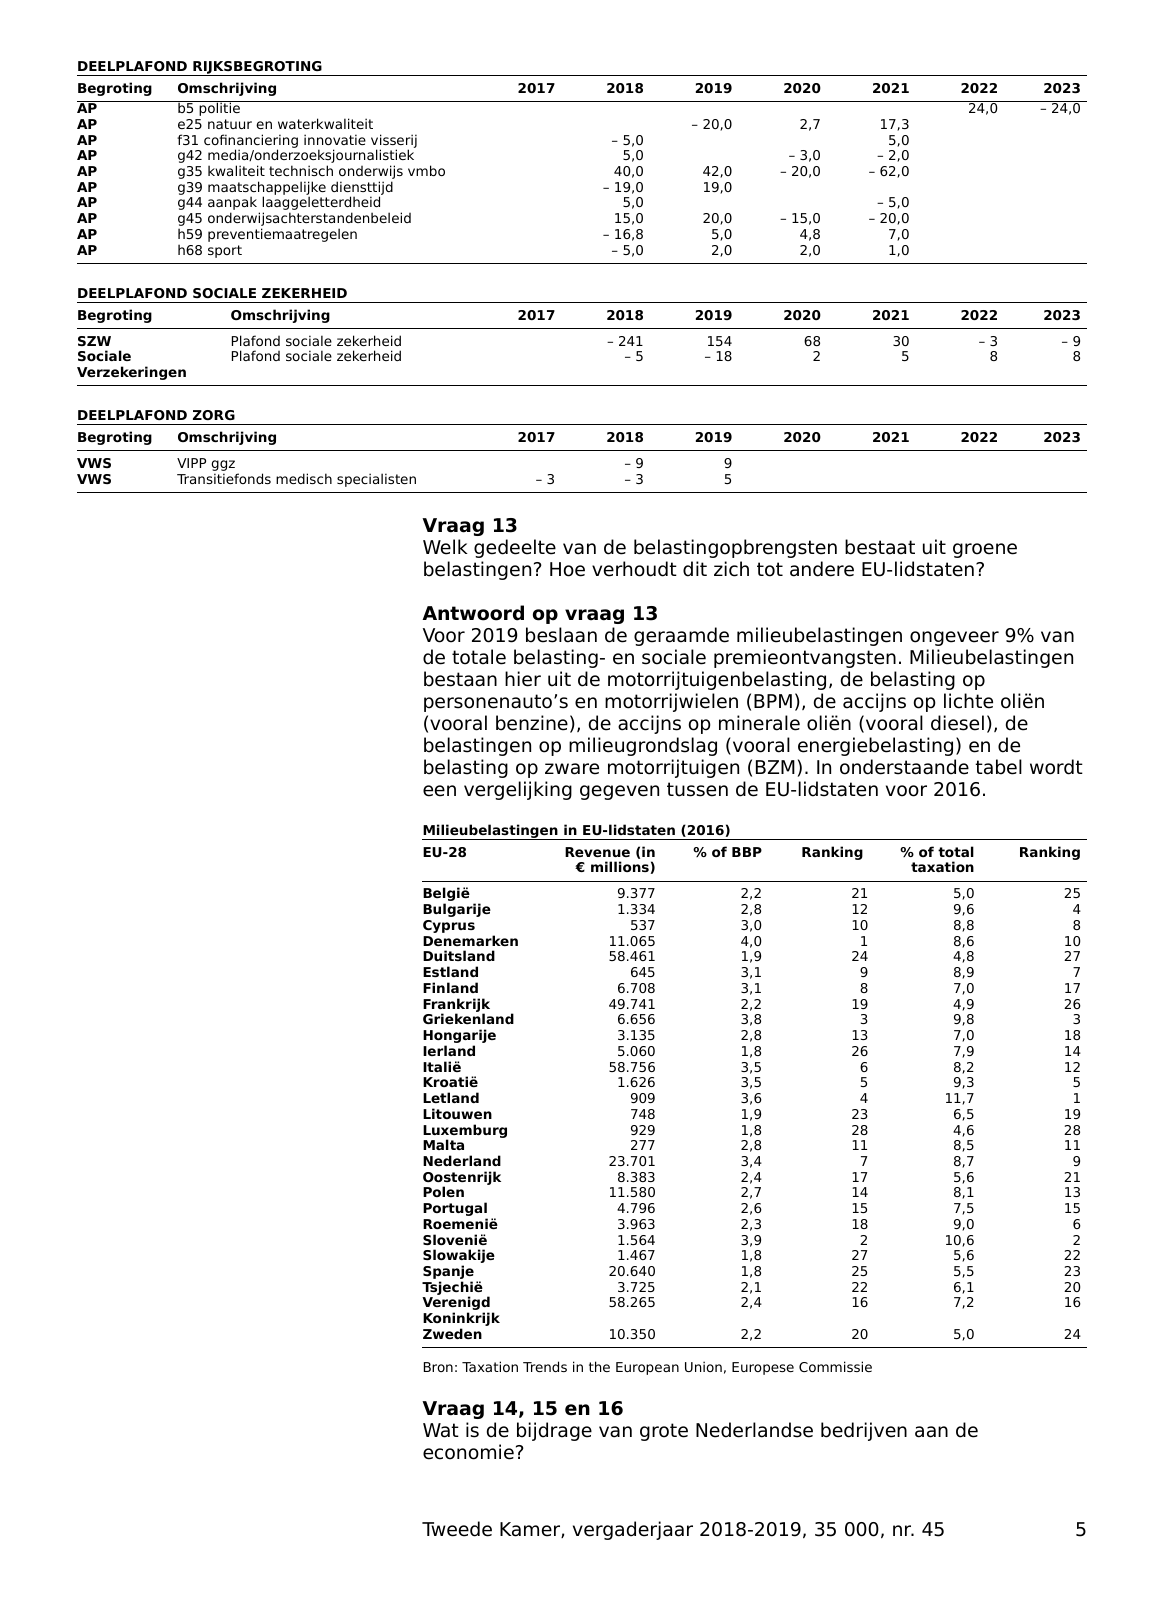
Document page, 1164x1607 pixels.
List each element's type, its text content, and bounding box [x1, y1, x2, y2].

table_cell – 5,0 [827, 195, 915, 211]
table_cell Cyprus [422, 918, 555, 933]
table_cell 19 [980, 1107, 1087, 1122]
table_cell [473, 227, 561, 242]
table_cell Oostenrijk [422, 1170, 555, 1185]
table_cell [915, 243, 1004, 263]
text Wat is de bijdrage van grote Nederlandse bedrijven aan de economie? [422, 1420, 1087, 1464]
table_cell 23.701 [555, 1154, 661, 1169]
table_cell Griekenland [422, 1012, 555, 1028]
table_cell [738, 180, 827, 195]
table_cell 2,2 [661, 882, 768, 902]
table_cell e25 natuur en waterkwaliteit [171, 117, 472, 132]
table_cell 26 [768, 1044, 874, 1059]
table_cell – 9 [561, 451, 649, 472]
table_cell 2020 [738, 425, 827, 450]
table_cell 2,0 [650, 243, 738, 263]
table_cell [915, 195, 1004, 211]
table_cell 6 [768, 1059, 874, 1075]
table_cell 12 [980, 1059, 1087, 1075]
table_cell 6.708 [555, 981, 661, 996]
table_cell 11.580 [555, 1185, 661, 1201]
table_cell 5 [827, 349, 915, 385]
table_cell 24 [768, 949, 874, 965]
table_cell 2,6 [661, 1201, 768, 1217]
table_cell Estland [422, 965, 555, 981]
table_cell VIPP ggz [171, 451, 472, 472]
table_cell 2018 [561, 425, 649, 450]
table_cell [650, 148, 738, 164]
table_cell 68 [738, 329, 827, 349]
table_cell Denemarken [422, 934, 555, 949]
table_cell 748 [555, 1107, 661, 1122]
table_cell 2,3 [661, 1217, 768, 1232]
table_cell [1004, 211, 1087, 227]
table_cell 8 [915, 349, 1004, 385]
table_cell Slovenië [422, 1233, 555, 1248]
table_cell [738, 195, 827, 211]
table_cell 12 [768, 902, 874, 918]
table_cell 2 [768, 1233, 874, 1248]
table_cell Transitiefonds medisch specialisten [171, 472, 472, 492]
table_cell Litouwen [422, 1107, 555, 1122]
table_cell 1.467 [555, 1248, 661, 1264]
table_cell 4 [768, 1091, 874, 1107]
table_cell 537 [555, 918, 661, 933]
table_cell 4,6 [874, 1122, 980, 1138]
table_cell 2,4 [661, 1170, 768, 1185]
table_cell 8,7 [874, 1154, 980, 1169]
table_cell [1004, 117, 1087, 132]
table_cell [915, 180, 1004, 195]
table_cell 2022 [915, 76, 1004, 101]
table_cell 14 [768, 1185, 874, 1201]
table_cell 1.334 [555, 902, 661, 918]
table_cell 154 [650, 329, 738, 349]
table_cell 5,0 [874, 882, 980, 902]
table_cell Kroatië [422, 1075, 555, 1091]
table_cell [827, 180, 915, 195]
table_cell [915, 472, 1004, 492]
table_cell Nederland [422, 1154, 555, 1169]
table_cell 4.796 [555, 1201, 661, 1217]
table_cell [915, 117, 1004, 132]
table_cell g45 onderwijsachterstandenbeleid [171, 211, 472, 227]
table_cell – 20,0 [738, 164, 827, 179]
table_cell 2017 [473, 76, 561, 101]
table_cell 1,9 [661, 1107, 768, 1122]
table_cell [650, 133, 738, 148]
table_cell 23 [980, 1264, 1087, 1279]
table_cell [738, 472, 827, 492]
table_cell Malta [422, 1138, 555, 1154]
table_cell Plafond sociale zekerheid [224, 349, 472, 385]
table_cell 9 [650, 451, 738, 472]
table_cell 1,8 [661, 1122, 768, 1138]
table_cell [1004, 451, 1087, 472]
table_cell Tsjechië [422, 1280, 555, 1295]
text Vraag 13 [422, 515, 1087, 537]
table_cell Letland [422, 1091, 555, 1107]
table_cell – 5 [561, 349, 649, 385]
table_cell 58.756 [555, 1059, 661, 1075]
table_cell – 16,8 [561, 227, 649, 242]
table_cell 2022 [915, 303, 1004, 328]
table_cell 13 [980, 1185, 1087, 1201]
table_cell 5,0 [650, 227, 738, 242]
table_cell 2,4 [661, 1295, 768, 1327]
table_header DEELPLAFOND SOCIALE ZEKERHEID [77, 286, 1087, 302]
table_cell [915, 133, 1004, 148]
table_cell 3.963 [555, 1217, 661, 1232]
table_cell [1004, 180, 1087, 195]
table_cell VWS [77, 451, 171, 472]
table_cell Slowakije [422, 1248, 555, 1264]
table_cell 2021 [827, 76, 915, 101]
table_cell [738, 451, 827, 472]
table_cell 5 [650, 472, 738, 492]
table_cell [1004, 227, 1087, 242]
table_header DEELPLAFOND ZORG [77, 408, 1087, 424]
table_cell 25 [980, 882, 1087, 902]
table_cell 4,9 [874, 996, 980, 1012]
table_cell [650, 195, 738, 211]
table_cell 21 [980, 1170, 1087, 1185]
table_cell – 5,0 [561, 243, 649, 263]
table_cell 2018 [561, 76, 649, 101]
table_header Milieubelastingen in EU-lidstaten (2016) [422, 823, 1087, 839]
table_cell AP [77, 133, 171, 148]
table_cell 3 [768, 1012, 874, 1028]
table_cell – 24,0 [1004, 102, 1087, 117]
table_cell 20.640 [555, 1264, 661, 1279]
table_cell 7,0 [827, 227, 915, 242]
table_cell 2 [980, 1233, 1087, 1248]
table_cell – 2,0 [827, 148, 915, 164]
table_cell [1004, 133, 1087, 148]
table_cell 7 [980, 965, 1087, 981]
table_cell 7,9 [874, 1044, 980, 1059]
table_cell [473, 349, 561, 385]
table_cell [827, 102, 915, 117]
table_cell Sociale Verzekeringen [77, 349, 224, 385]
table_cell 28 [980, 1122, 1087, 1138]
table_cell 19,0 [650, 180, 738, 195]
table_cell [915, 211, 1004, 227]
table_cell 277 [555, 1138, 661, 1154]
table_cell g35 kwaliteit technisch onderwijs vmbo [171, 164, 472, 179]
table_cell 21 [768, 882, 874, 902]
table_cell 15 [768, 1201, 874, 1217]
table_cell 1.626 [555, 1075, 661, 1091]
table_cell 3,4 [661, 1154, 768, 1169]
table_cell 1 [768, 934, 874, 949]
table_cell 2,8 [661, 902, 768, 918]
table_cell Begroting [77, 425, 171, 450]
table_cell [738, 102, 827, 117]
table_cell 9 [768, 965, 874, 981]
table_cell 7,0 [874, 981, 980, 996]
table_cell 28 [768, 1122, 874, 1138]
table_cell 22 [768, 1280, 874, 1295]
table_cell 2,0 [738, 243, 827, 263]
table_cell 3,5 [661, 1075, 768, 1091]
table_cell 6.656 [555, 1012, 661, 1028]
table_cell 10 [768, 918, 874, 933]
table_cell [473, 195, 561, 211]
table_cell Plafond sociale zekerheid [224, 329, 472, 349]
table_cell Frankrijk [422, 996, 555, 1012]
table_cell 49.741 [555, 996, 661, 1012]
table_cell Spanje [422, 1264, 555, 1279]
table_cell 2022 [915, 425, 1004, 450]
table_cell 2023 [1004, 303, 1087, 328]
table_cell SZW [77, 329, 224, 349]
table_cell [915, 451, 1004, 472]
table_cell % of BBP [661, 840, 768, 881]
table_cell – 5,0 [561, 133, 649, 148]
table_cell 2019 [650, 425, 738, 450]
table_cell 3,1 [661, 981, 768, 996]
table_cell – 3 [473, 472, 561, 492]
text Vraag 14, 15 en 16 [422, 1398, 1087, 1420]
table_cell 1,9 [661, 949, 768, 965]
table_cell EU-28 [422, 840, 555, 881]
table_cell 645 [555, 965, 661, 981]
table_cell [473, 243, 561, 263]
table_cell 17 [768, 1170, 874, 1185]
table_cell 2021 [827, 425, 915, 450]
table_cell 2,2 [661, 1327, 768, 1347]
table_cell [1004, 243, 1087, 263]
table_cell 8.383 [555, 1170, 661, 1185]
table_cell AP [77, 243, 171, 263]
table_cell [473, 102, 561, 117]
table_cell g39 maatschappelijke diensttijd [171, 180, 472, 195]
table_cell 5,0 [874, 1327, 980, 1347]
table_cell h59 preventiemaatregelen [171, 227, 472, 242]
text Antwoord op vraag 13 [422, 603, 1087, 625]
table_cell [473, 180, 561, 195]
table_cell [473, 211, 561, 227]
table_cell 16 [980, 1295, 1087, 1327]
table_cell Omschrijving [171, 76, 472, 101]
table_cell 15 [980, 1201, 1087, 1217]
table_cell 3 [980, 1012, 1087, 1028]
table_cell 2020 [738, 76, 827, 101]
table_cell 20 [980, 1280, 1087, 1295]
table_cell 17 [980, 981, 1087, 996]
table_cell AP [77, 227, 171, 242]
table_cell 10,6 [874, 1233, 980, 1248]
table_cell 9,6 [874, 902, 980, 918]
table_cell 7 [768, 1154, 874, 1169]
table_cell VWS [77, 472, 171, 492]
table_cell 2017 [473, 303, 561, 328]
table_cell 2023 [1004, 76, 1087, 101]
table_cell 4,8 [874, 949, 980, 965]
table_cell Italië [422, 1059, 555, 1075]
table_cell – 19,0 [561, 180, 649, 195]
table_cell 3,0 [661, 918, 768, 933]
table_cell [915, 227, 1004, 242]
table_cell – 3,0 [738, 148, 827, 164]
table_cell [827, 472, 915, 492]
table_cell 40,0 [561, 164, 649, 179]
table_cell 2018 [561, 303, 649, 328]
table_cell g42 media/onderzoeksjournalistiek [171, 148, 472, 164]
table_cell Portugal [422, 1201, 555, 1217]
table_cell 6,1 [874, 1280, 980, 1295]
table_cell Omschrijving [171, 425, 472, 450]
table_cell Ierland [422, 1044, 555, 1059]
table_cell 24 [980, 1327, 1087, 1347]
table_cell Verenigd Koninkrijk [422, 1295, 555, 1327]
table_cell 1.564 [555, 1233, 661, 1248]
table_cell Duitsland [422, 949, 555, 965]
table_cell [650, 102, 738, 117]
table_cell 58.265 [555, 1295, 661, 1327]
table_cell 8 [768, 981, 874, 996]
table_cell 2023 [1004, 425, 1087, 450]
table_cell 11 [768, 1138, 874, 1154]
table_cell 2,8 [661, 1138, 768, 1154]
table_cell 8 [980, 918, 1087, 933]
table_cell 22 [980, 1248, 1087, 1264]
table_cell AP [77, 148, 171, 164]
table_cell Begroting [77, 76, 171, 101]
table_cell 2,2 [661, 996, 768, 1012]
table_cell 2 [738, 349, 827, 385]
table_cell Revenue (in € millions) [555, 840, 661, 881]
table_cell [473, 329, 561, 349]
table_cell 4,8 [738, 227, 827, 242]
table_cell – 62,0 [827, 164, 915, 179]
table_cell 10.350 [555, 1327, 661, 1347]
table_cell 1,8 [661, 1264, 768, 1279]
table_cell [473, 133, 561, 148]
table_cell % of total taxation [874, 840, 980, 881]
table_cell 3.135 [555, 1028, 661, 1044]
table_cell 8 [1004, 349, 1087, 385]
table_cell [473, 451, 561, 472]
table_cell 6,5 [874, 1107, 980, 1122]
table_cell 7,5 [874, 1201, 980, 1217]
table_cell Begroting [77, 303, 224, 328]
table_cell 11.065 [555, 934, 661, 949]
table_cell [1004, 472, 1087, 492]
table_cell 4 [980, 902, 1087, 918]
table_cell 9 [980, 1154, 1087, 1169]
table_cell [561, 117, 649, 132]
table_cell g44 aanpak laaggeletterdheid [171, 195, 472, 211]
table_cell Omschrijving [224, 303, 472, 328]
table_cell 3,6 [661, 1091, 768, 1107]
table_cell 8,8 [874, 918, 980, 933]
table_cell 2,7 [738, 117, 827, 132]
table_cell 5,0 [561, 195, 649, 211]
table_cell 929 [555, 1122, 661, 1138]
table_cell [473, 148, 561, 164]
table_cell 18 [768, 1217, 874, 1232]
table_cell – 18 [650, 349, 738, 385]
table_cell 1,8 [661, 1044, 768, 1059]
table_cell Bulgarije [422, 902, 555, 918]
table_cell 2,8 [661, 1028, 768, 1044]
table_cell 9.377 [555, 882, 661, 902]
table_cell 20,0 [650, 211, 738, 227]
table_cell – 15,0 [738, 211, 827, 227]
table_cell [473, 164, 561, 179]
table_cell h68 sport [171, 243, 472, 263]
table_cell 14 [980, 1044, 1087, 1059]
table_cell 11 [980, 1138, 1087, 1154]
table_cell 909 [555, 1091, 661, 1107]
table_cell – 20,0 [650, 117, 738, 132]
table_cell [561, 102, 649, 117]
table_cell 1,8 [661, 1248, 768, 1264]
table_cell 16 [768, 1295, 874, 1327]
table_cell 1 [980, 1091, 1087, 1107]
table_cell 25 [768, 1264, 874, 1279]
table_cell 23 [768, 1107, 874, 1122]
table_cell 13 [768, 1028, 874, 1044]
table_cell AP [77, 102, 171, 117]
table_cell 2,7 [661, 1185, 768, 1201]
table_cell 5,0 [827, 133, 915, 148]
table_cell 11,7 [874, 1091, 980, 1107]
table_cell 8,5 [874, 1138, 980, 1154]
table_cell 3,8 [661, 1012, 768, 1028]
table_cell Ranking [768, 840, 874, 881]
table_cell 2021 [827, 303, 915, 328]
table_cell België [422, 882, 555, 902]
table_cell 9,3 [874, 1075, 980, 1091]
table_cell [473, 117, 561, 132]
table_cell 42,0 [650, 164, 738, 179]
table_cell 4,0 [661, 934, 768, 949]
table_cell AP [77, 211, 171, 227]
table_cell 2019 [650, 303, 738, 328]
table_cell 2020 [738, 303, 827, 328]
table_cell [1004, 195, 1087, 211]
table_cell 8,9 [874, 965, 980, 981]
table_cell [827, 451, 915, 472]
table_cell [915, 148, 1004, 164]
table_cell 5,5 [874, 1264, 980, 1279]
table_cell AP [77, 195, 171, 211]
table_cell 2,1 [661, 1280, 768, 1295]
table_cell 27 [768, 1248, 874, 1264]
table_cell 3.725 [555, 1280, 661, 1295]
table_cell AP [77, 164, 171, 179]
table_cell 24,0 [915, 102, 1004, 117]
table_cell f31 cofinanciering innovatie visserij [171, 133, 472, 148]
table_cell 10 [980, 934, 1087, 949]
table_cell 58.461 [555, 949, 661, 965]
table_cell – 241 [561, 329, 649, 349]
table_cell Finland [422, 981, 555, 996]
table_cell – 3 [915, 329, 1004, 349]
table_cell AP [77, 180, 171, 195]
table_cell – 20,0 [827, 211, 915, 227]
table_cell – 3 [561, 472, 649, 492]
table_header DEELPLAFOND RIJKSBEGROTING [77, 59, 1087, 75]
table_cell b5 politie [171, 102, 472, 117]
table_cell 7,2 [874, 1295, 980, 1327]
table_cell 5.060 [555, 1044, 661, 1059]
table_cell 26 [980, 996, 1087, 1012]
text Voor 2019 beslaan de geraamde milieubelastingen ongeveer 9% van de totale belasting- en sociale premieontvangsten. Milieubelastingen bestaan hier uit de motorrijtuigenbelasting, de belasting op personenauto’s en motorrijwielen (BPM), de accijns op lichte oliën (vooral benzine), de accijns op minerale oliën (vooral diesel), de belastingen op milieugrondslag (vooral energiebelasting) en de belasting op zware motorrijtuigen (BZM). In onderstaande tabel wordt een vergelijking gegeven tussen de EU-lidstaten voor 2016. [422, 625, 1087, 801]
table_cell Ranking [980, 840, 1087, 881]
table_cell 5 [768, 1075, 874, 1091]
table_cell [1004, 164, 1087, 179]
table_cell 5 [980, 1075, 1087, 1091]
table_cell 3,1 [661, 965, 768, 981]
table_cell 8,2 [874, 1059, 980, 1075]
table_cell 17,3 [827, 117, 915, 132]
table_cell [1004, 148, 1087, 164]
table_cell 3,9 [661, 1233, 768, 1248]
table_cell 2017 [473, 425, 561, 450]
table_cell 8,6 [874, 934, 980, 949]
table_cell 7,0 [874, 1028, 980, 1044]
table_cell Polen [422, 1185, 555, 1201]
table_cell 5,0 [561, 148, 649, 164]
table_cell AP [77, 117, 171, 132]
text Welk gedeelte van de belastingopbrengsten bestaat uit groene belastingen? Hoe verhoudt dit zich tot andere EU-lidstaten? [422, 537, 1087, 581]
table_cell – 9 [1004, 329, 1087, 349]
table_cell 5,6 [874, 1248, 980, 1264]
table_cell Bron: Taxation Trends in the European Union, Europese Commissie [422, 1348, 1087, 1376]
table_cell 27 [980, 949, 1087, 965]
table_cell 19 [768, 996, 874, 1012]
table_cell 20 [768, 1327, 874, 1347]
table_cell Hongarije [422, 1028, 555, 1044]
table_cell Zweden [422, 1327, 555, 1347]
table_cell 3,5 [661, 1059, 768, 1075]
table_cell Luxemburg [422, 1122, 555, 1138]
table_cell 18 [980, 1028, 1087, 1044]
table_cell [738, 133, 827, 148]
table_cell 9,8 [874, 1012, 980, 1028]
table_cell 8,1 [874, 1185, 980, 1201]
table_cell 6 [980, 1217, 1087, 1232]
table_cell [915, 164, 1004, 179]
table_cell 9,0 [874, 1217, 980, 1232]
table_cell 2019 [650, 76, 738, 101]
table_cell 5,6 [874, 1170, 980, 1185]
table_cell 30 [827, 329, 915, 349]
table_cell 15,0 [561, 211, 649, 227]
table_cell Roemenië [422, 1217, 555, 1232]
table_cell 1,0 [827, 243, 915, 263]
